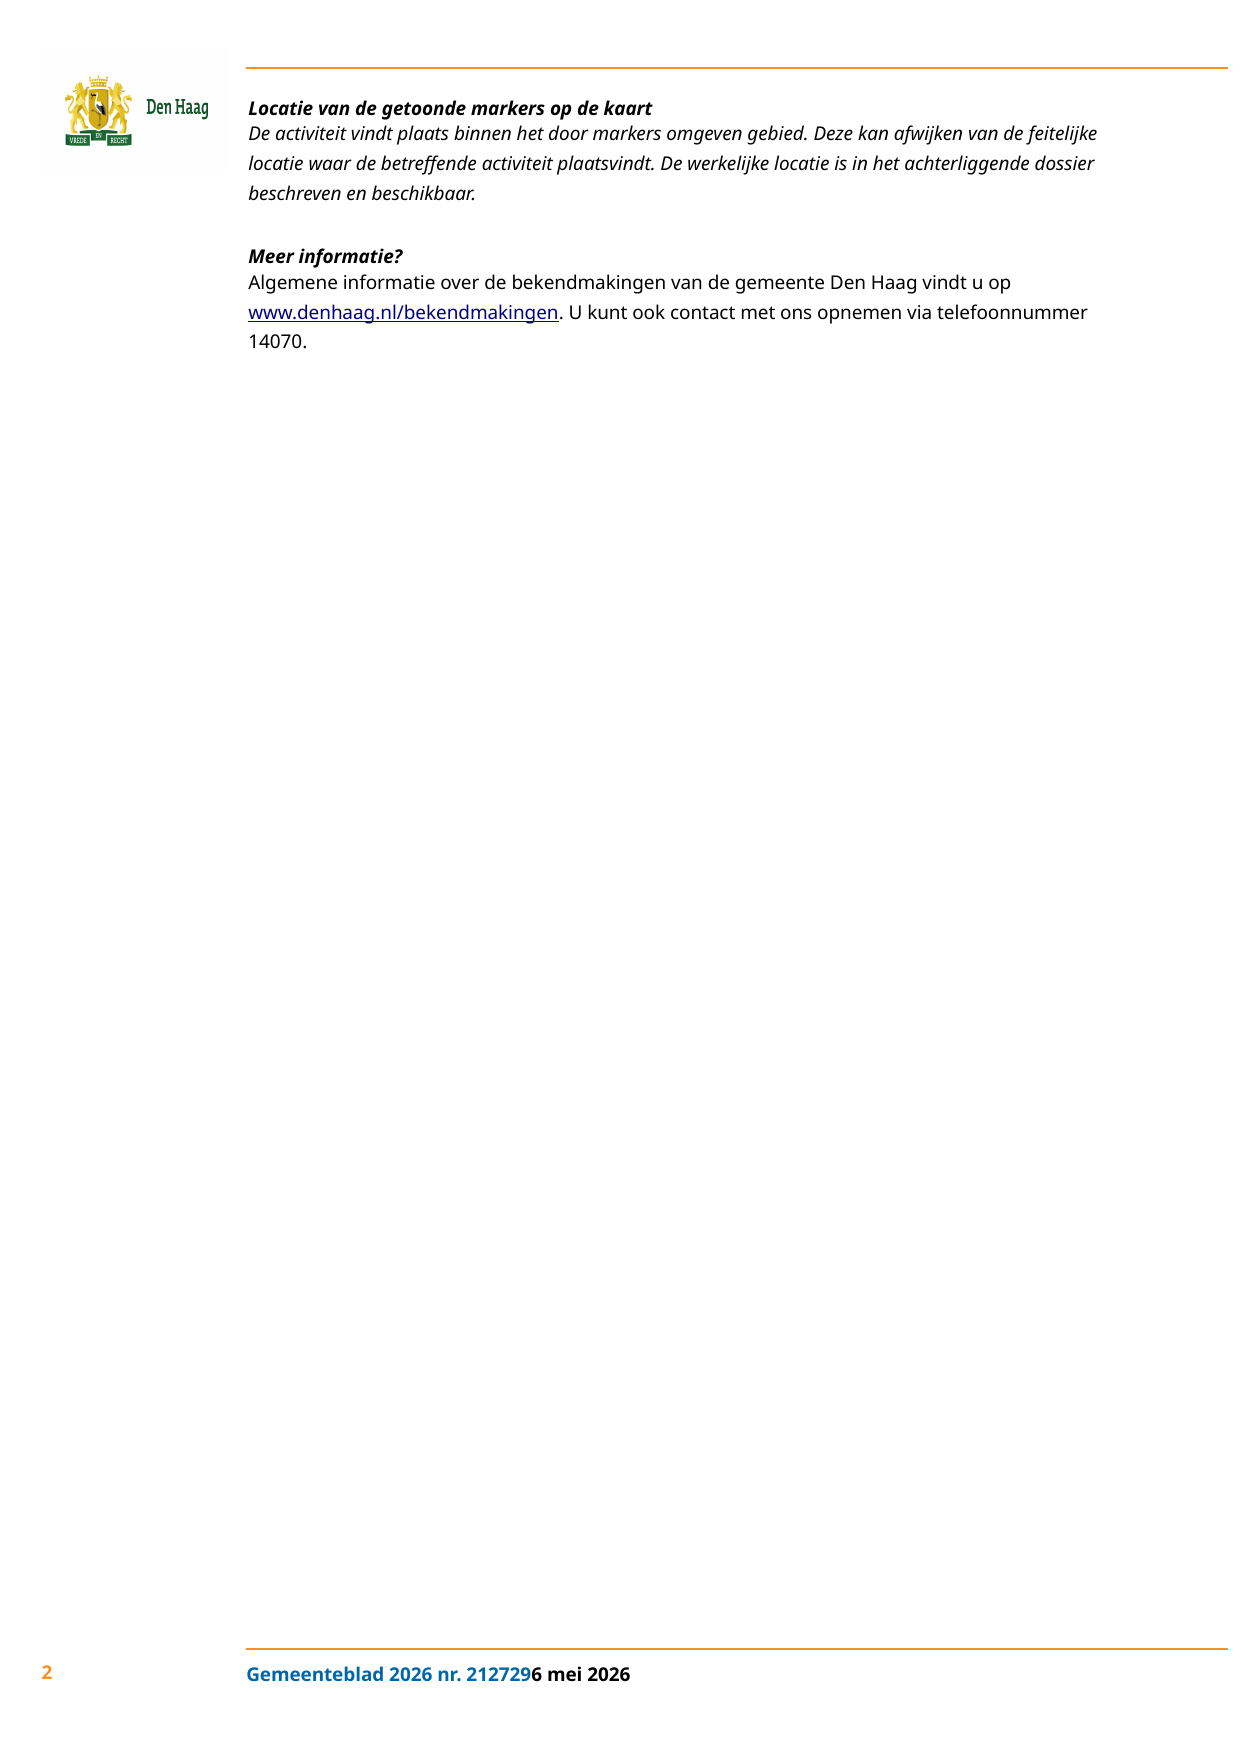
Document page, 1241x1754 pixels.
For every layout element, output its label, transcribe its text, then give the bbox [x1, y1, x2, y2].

text Meer informatie? [248, 244, 1152, 269]
text Algemene informatie over de bekendmakingen van de gemeente Den Haag vindt u op www.denhaag.nl/bekendmakingen. U kunt ook contact met ons opnemen via telefoonnummer 14070. [248, 269, 1152, 354]
picture [41, 47, 231, 172]
text Locatie van de getoonde markers op de kaart [248, 95, 1152, 121]
text De activiteit vindt plaats binnen het door markers omgeven gebied. Deze kan afwijken van de feitelijke locatie waar de betreffende activiteit plaatsvindt. De werkelijke locatie is in het achterliggende dossier beschreven en beschikbaar. [248, 121, 1152, 205]
